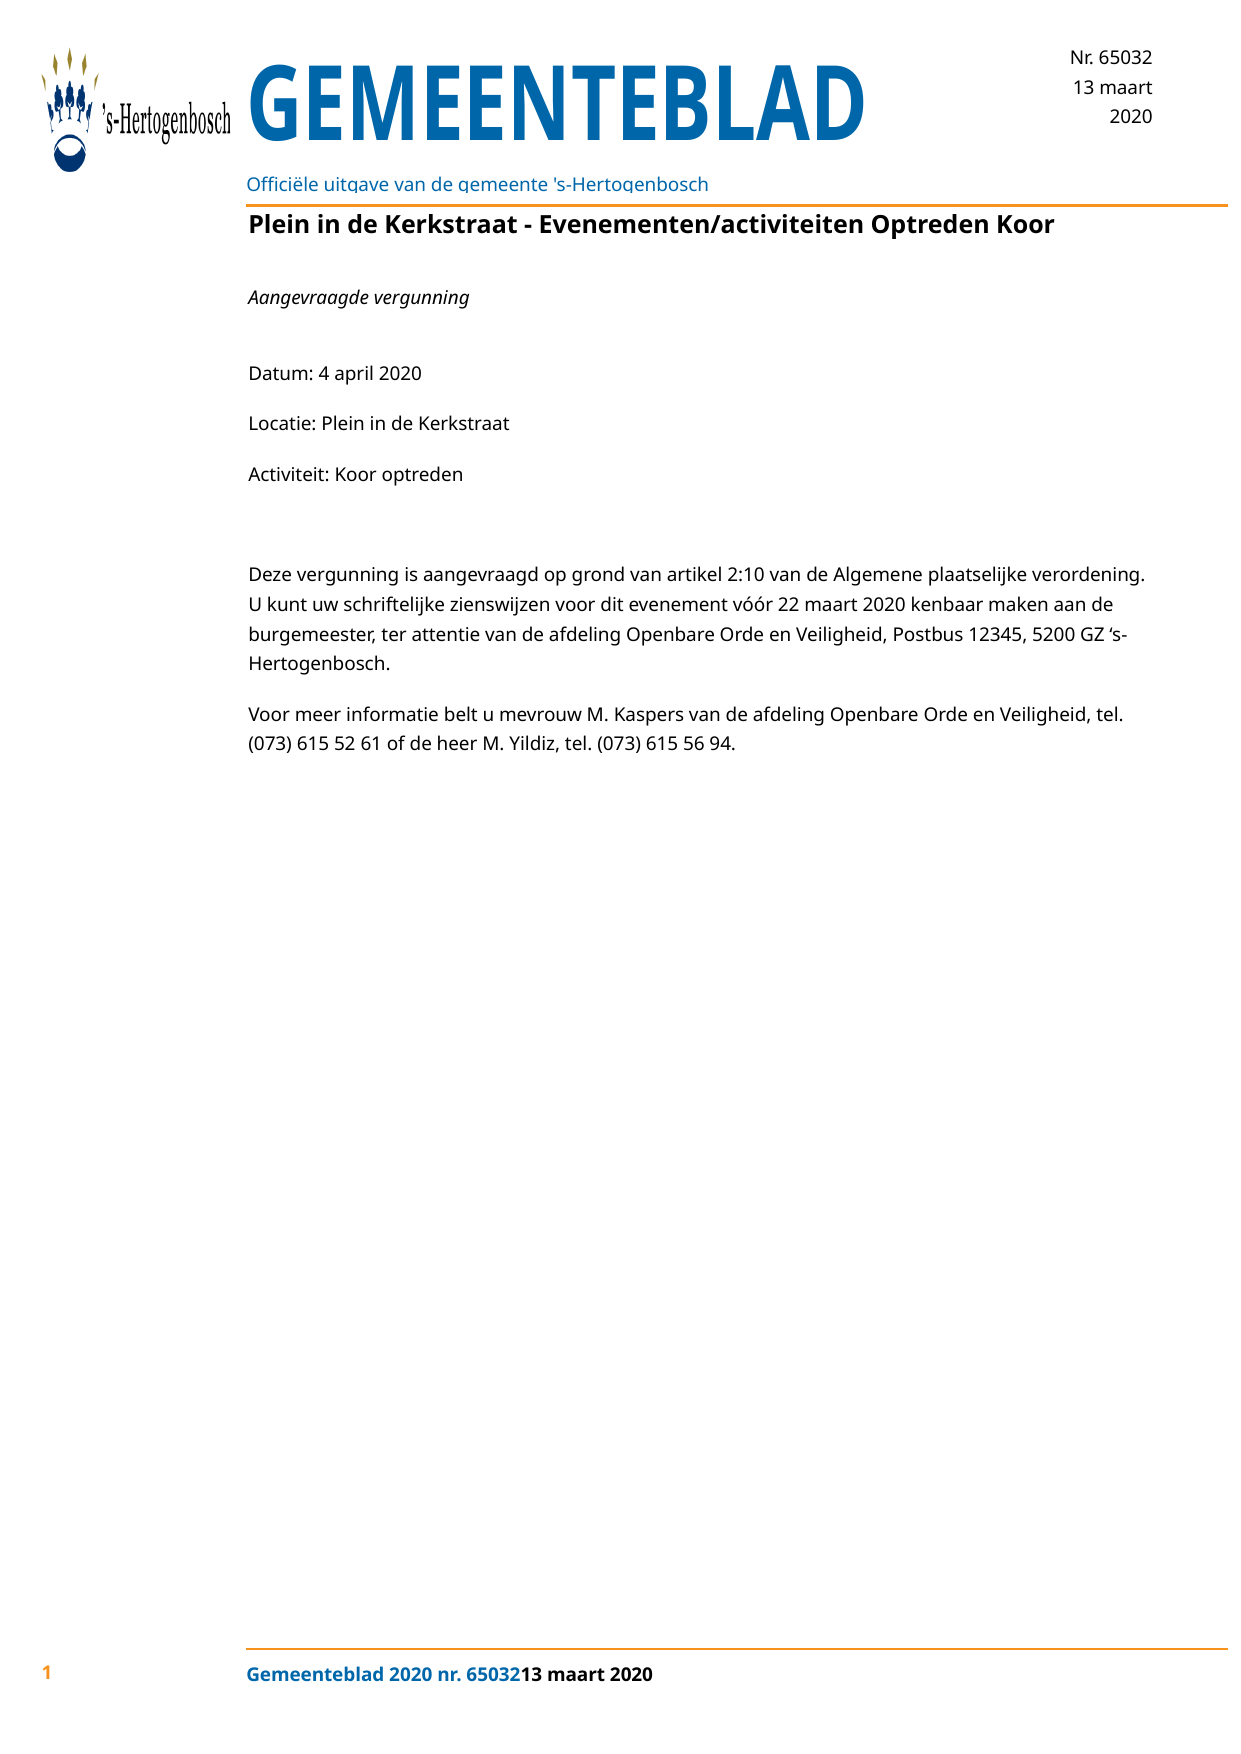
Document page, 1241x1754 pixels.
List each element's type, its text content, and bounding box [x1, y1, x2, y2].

text Aangevraagde vergunning [248, 284, 1152, 309]
picture [41, 47, 231, 172]
text Locatie: Plein in de Kerkstraat [248, 410, 1152, 436]
text Datum: 4 april 2020 [248, 360, 1152, 386]
text Deze vergunning is aangevraagd op grond van artikel 2:10 van de Algemene plaatselijke verordening. U kunt uw schriftelijke zienswijzen voor dit evenement vóór 22 maart 2020 kenbaar maken aan de burgemeester, ter attentie van de afdeling Openbare Orde en Veiligheid, Postbus 12345, 5200 GZ ‘s-Hertogenbosch. [248, 562, 1152, 676]
text Plein in de Kerkstraat - Evenementen/activiteiten Optreden Koor [248, 207, 1152, 241]
text Voor meer informatie belt u mevrouw M. Kaspers van de afdeling Openbare Orde en Veiligheid, tel. (073) 615 52 61 of de heer M. Yildiz, tel. (073) 615 56 94. [248, 701, 1152, 756]
text Activiteit: Koor optreden [248, 461, 1152, 487]
